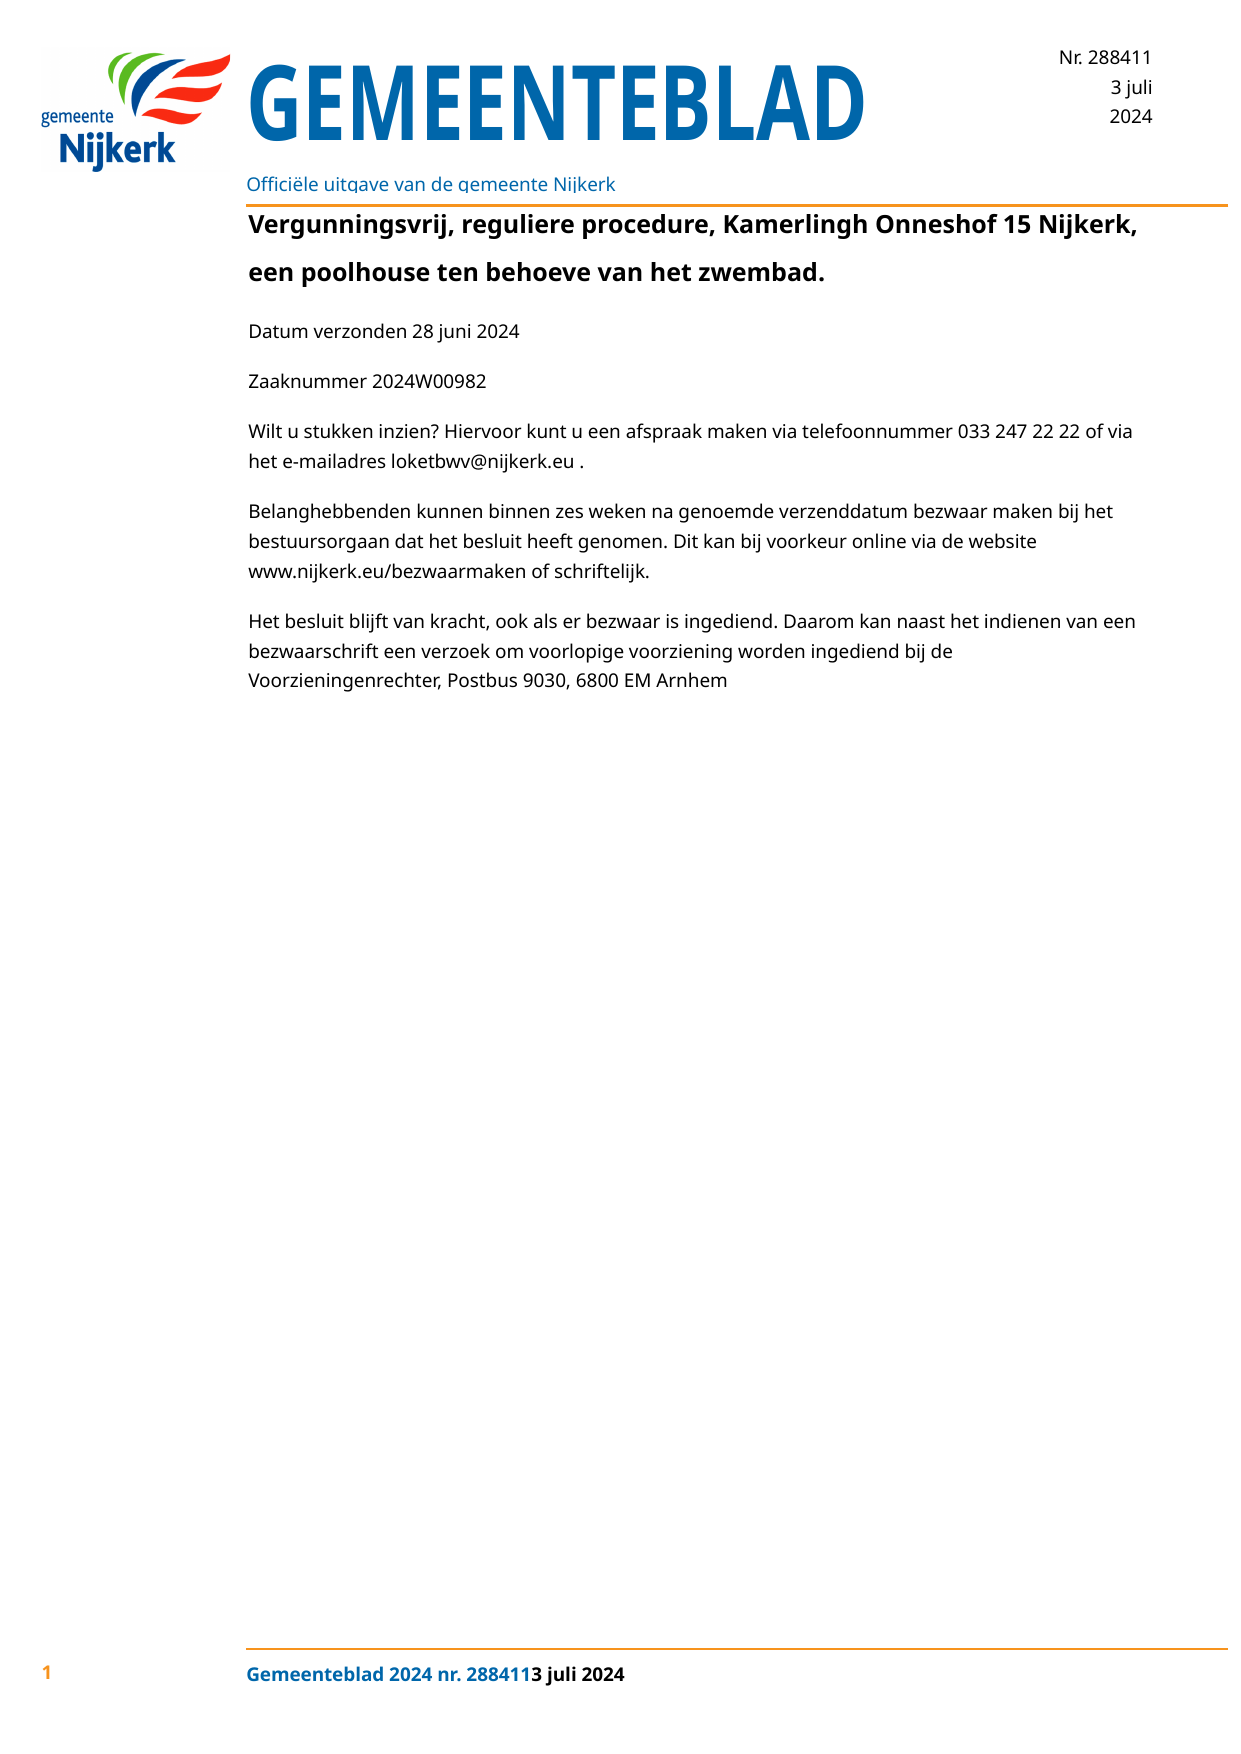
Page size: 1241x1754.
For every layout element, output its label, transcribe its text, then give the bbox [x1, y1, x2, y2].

text Datum verzonden 28 juni 2024 [248, 318, 1152, 344]
text Zaaknummer 2024W00982 [248, 368, 1152, 394]
text Wilt u stukken inzien? Hiervoor kunt u een afspraak maken via telefoonnummer 033 247 22 22 of via het e-mailadres loketbwv@nijkerk.eu . [248, 419, 1152, 474]
text Belanghebbenden kunnen binnen zes weken na genoemde verzenddatum bezwaar maken bij het bestuursorgaan dat het besluit heeft genomen. Dit kan bij voorkeur online via de website www.nijkerk.eu/bezwaarmaken of schriftelijk. [248, 499, 1152, 584]
picture [41, 47, 231, 172]
text Het besluit blijft van kracht, ook als er bezwaar is ingediend. Daarom kan naast het indienen van een bezwaarschrift een verzoek om voorlopige voorziening worden ingediend bij de Voorzieningenrechter, Postbus 9030, 6800 EM Arnhem [248, 608, 1152, 693]
text Vergunningsvrij, reguliere procedure, Kamerlingh Onneshof 15 Nijkerk, een poolhouse ten behoeve van het zwembad. [248, 207, 1152, 288]
